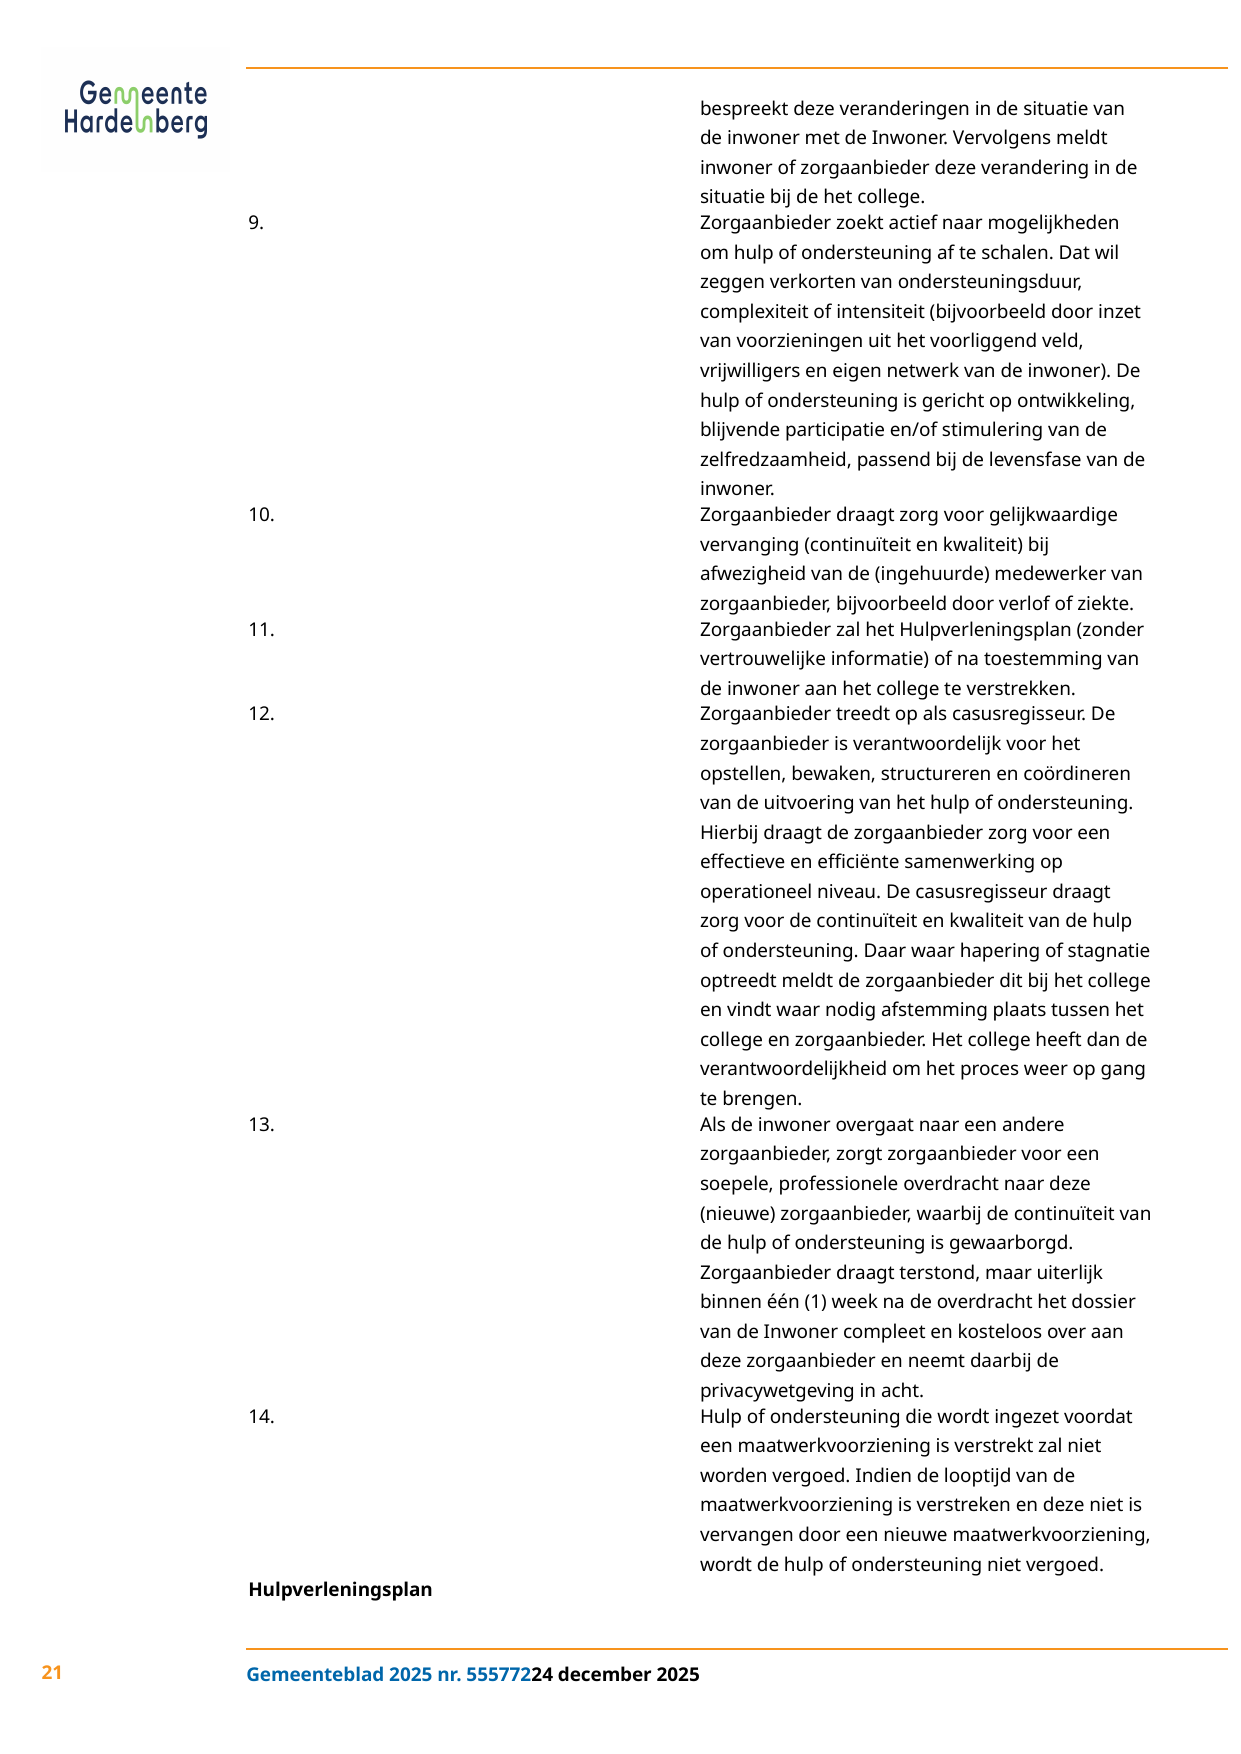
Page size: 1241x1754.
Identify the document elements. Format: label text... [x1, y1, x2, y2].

table_cell Hulpverleningsplan [248, 1577, 1152, 1602]
table_cell [248, 1111, 700, 1403]
table_cell Zorgaanbieder zal het Hulpverleningsplan (zonder vertrouwelijke informatie) of na toestemming van de inwoner aan het college te verstrekken. [700, 616, 1152, 701]
table_cell Als de inwoner overgaat naar een andere zorgaanbieder, zorgt zorgaanbieder voor een soepele, professionele overdracht naar deze (nieuwe) zorgaanbieder, waarbij de continuïteit van de hulp of ondersteuning is gewaarborgd. Zorgaanbieder draagt terstond, maar uiterlijk binnen één (1) week na de overdracht het dossier van de Inwoner compleet en kosteloos over aan deze zorgaanbieder en neemt daarbij de privacywetgeving in acht. [700, 1111, 1152, 1403]
picture [41, 47, 231, 172]
table_cell [248, 95, 700, 209]
table_cell [248, 209, 700, 501]
table_cell Zorgaanbieder draagt zorg voor gelijkwaardige vervanging (continuïteit en kwaliteit) bij afwezigheid van de (ingehuurde) medewerker van zorgaanbieder, bijvoorbeeld door verlof of ziekte. [700, 501, 1152, 616]
table_cell bespreekt deze veranderingen in de situatie van de inwoner met de Inwoner. Vervolgens meldt inwoner of zorgaanbieder deze verandering in de situatie bij de het college. [700, 95, 1152, 209]
table_cell [248, 501, 700, 616]
table_cell Hulp of ondersteuning die wordt ingezet voordat een maatwerkvoorziening is verstrekt zal niet worden vergoed. Indien de looptijd van de maatwerkvoorziening is verstreken en deze niet is vervangen door een nieuwe maatwerkvoorziening, wordt de hulp of ondersteuning niet vergoed. [700, 1403, 1152, 1577]
table_cell [248, 701, 700, 1111]
table_cell Zorgaanbieder treedt op als casusregisseur. De zorgaanbieder is verantwoordelijk voor het opstellen, bewaken, structureren en coördineren van de uitvoering van het hulp of ondersteuning. Hierbij draagt de zorgaanbieder zorg voor een effectieve en efficiënte samenwerking op operationeel niveau. De casusregisseur draagt zorg voor de continuïteit en kwaliteit van de hulp of ondersteuning. Daar waar hapering of stagnatie optreedt meldt de zorgaanbieder dit bij het college en vindt waar nodig afstemming plaats tussen het college en zorgaanbieder. Het college heeft dan de verantwoordelijkheid om het proces weer op gang te brengen. [700, 701, 1152, 1111]
table_cell Zorgaanbieder zoekt actief naar mogelijkheden om hulp of ondersteuning af te schalen. Dat wil zeggen verkorten van ondersteuningsduur, complexiteit of intensiteit (bijvoorbeeld door inzet van voorzieningen uit het voorliggend veld, vrijwilligers en eigen netwerk van de inwoner). De hulp of ondersteuning is gericht op ontwikkeling, blijvende participatie en/of stimulering van de zelfredzaamheid, passend bij de levensfase van de inwoner. [700, 209, 1152, 501]
table_cell [248, 1403, 700, 1577]
table_cell [248, 616, 700, 701]
